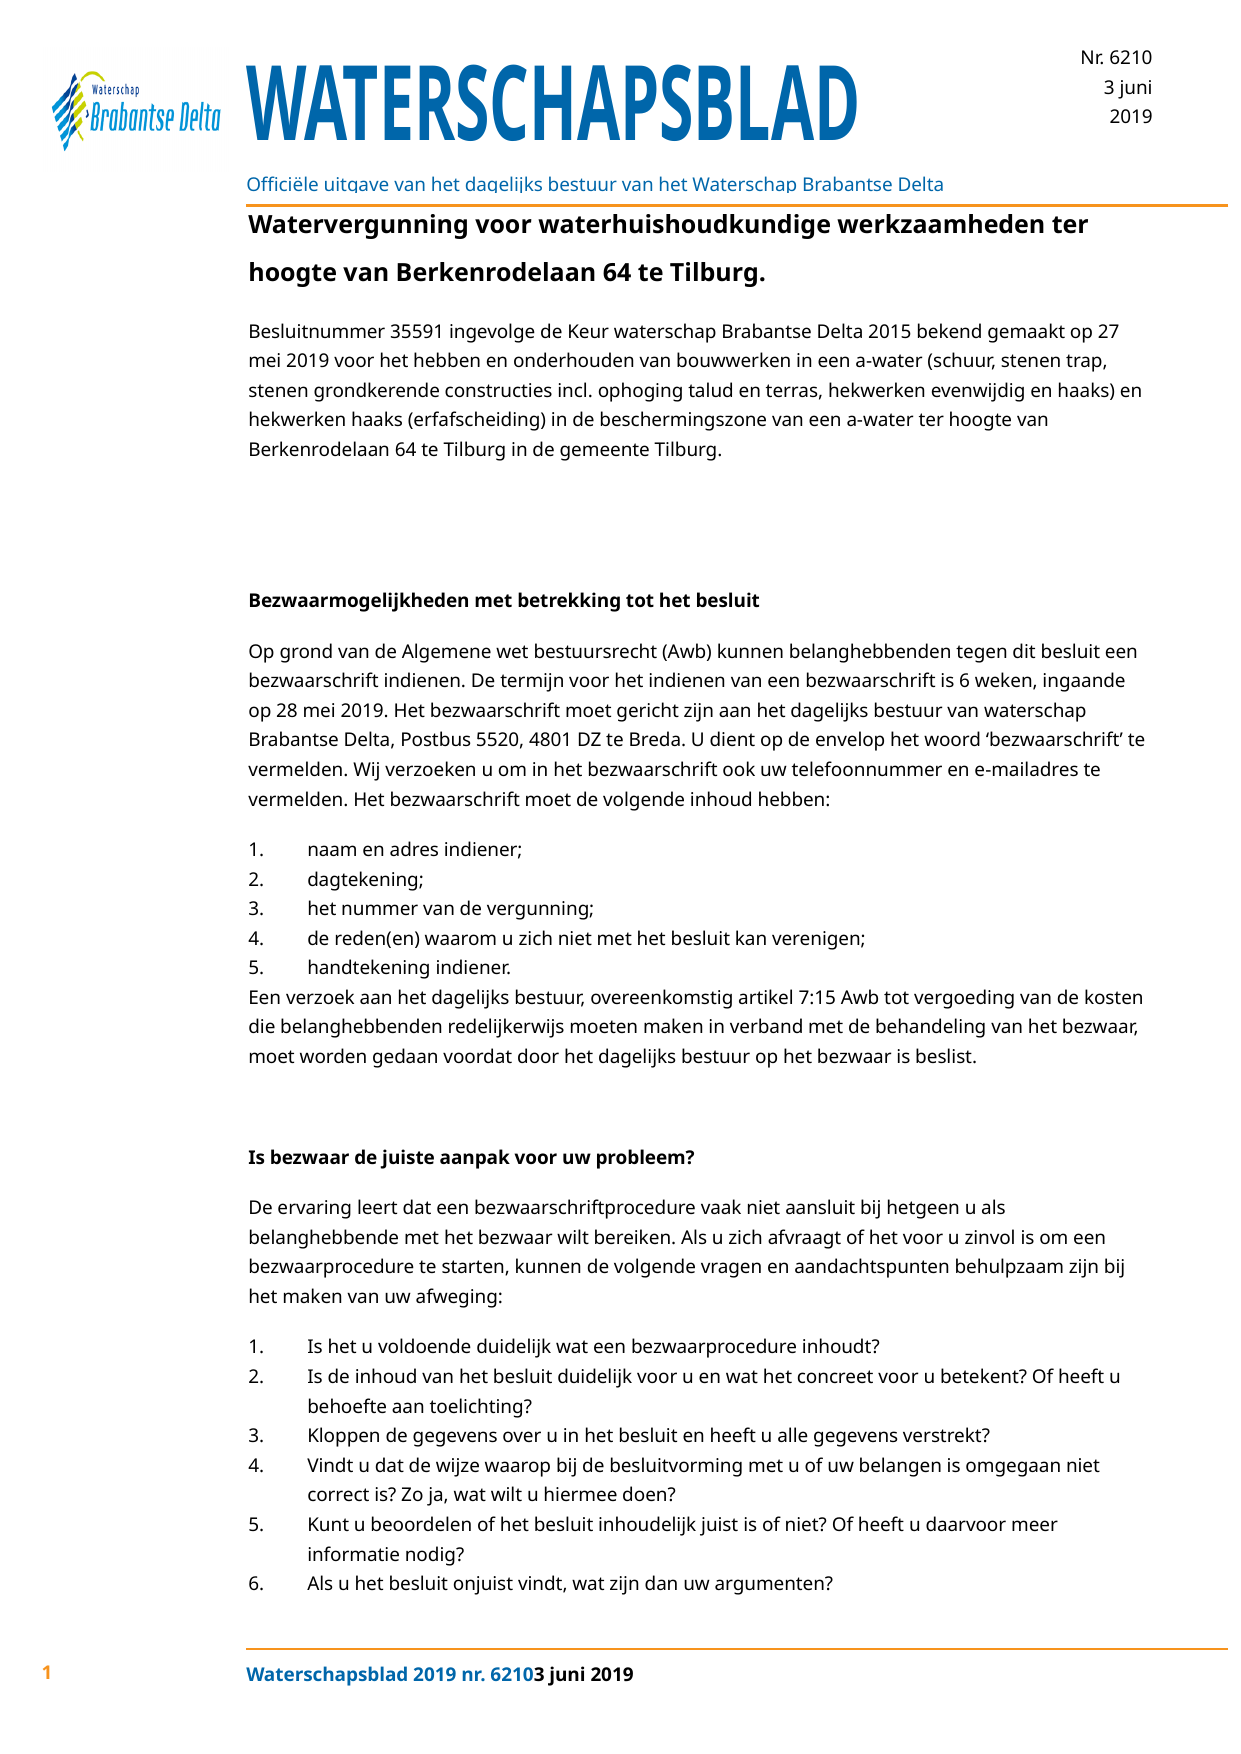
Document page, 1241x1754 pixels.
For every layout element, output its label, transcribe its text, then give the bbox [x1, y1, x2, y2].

list het nummer van de vergunning; [248, 895, 1152, 921]
text De ervaring leert dat een bezwaarschriftprocedure vaak niet aansluit bij hetgeen u als belanghebbende met het bezwaar wilt bereiken. Als u zich afvraagt of het voor u zinvol is om een bezwaarprocedure te starten, kunnen de volgende vragen en aandachtspunten behulpzaam zijn bij het maken van uw afweging: [248, 1194, 1152, 1309]
list de reden(en) waarom u zich niet met het besluit kan verenigen; [248, 925, 1152, 951]
picture [41, 47, 231, 172]
list dagtekening; [248, 866, 1152, 892]
list Is de inhoud van het besluit duidelijk voor u en wat het concreet voor u betekent? Of heeft u behoefte aan toelichting? [248, 1363, 1152, 1419]
list handtekening indiener. [248, 954, 1152, 980]
text Is bezwaar de juiste aanpak voor uw probleem? [248, 1144, 1152, 1170]
text Een verzoek aan het dagelijks bestuur, overeenkomstig artikel 7:15 Awb tot vergoeding van de kosten die belanghebbenden redelijkerwijs moeten maken in verband met de behandeling van het bezwaar, moet worden gedaan voordat door het dagelijks bestuur op het bezwaar is beslist. [248, 984, 1152, 1069]
list naam en adres indiener; [248, 836, 1152, 862]
text Besluitnummer 35591 ingevolge de Keur waterschap Brabantse Delta 2015 bekend gemaakt op 27 mei 2019 voor het hebben en onderhouden van bouwwerken in een a-water (schuur, stenen trap, stenen grondkerende constructies incl. ophoging talud en terras, hekwerken evenwijdig en haaks) en hekwerken haaks (erfafscheiding) in de beschermingszone van een a-water ter hoogte van Berkenrodelaan 64 te Tilburg in de gemeente Tilburg. [248, 318, 1152, 462]
list Als u het besluit onjuist vindt, wat zijn dan uw argumenten? [248, 1570, 1152, 1596]
text Watervergunning voor waterhuishoudkundige werkzaamheden ter hoogte van Berkenrodelaan 64 te Tilburg. [248, 207, 1152, 288]
text Bezwaarmogelijkheden met betrekking tot het besluit [248, 587, 1152, 613]
text Op grond van de Algemene wet bestuursrecht (Awb) kunnen belanghebbenden tegen dit besluit een bezwaarschrift indienen. De termijn voor het indienen van een bezwaarschrift is 6 weken, ingaande op 28 mei 2019. Het bezwaarschrift moet gericht zijn aan het dagelijks bestuur van waterschap Brabantse Delta, Postbus 5520, 4801 DZ te Breda. U dient op de envelop het woord ‘bezwaarschrift’ te vermelden. Wij verzoeken u om in het bezwaarschrift ook uw telefoonnummer en e‑mailadres te vermelden. Het bezwaarschrift moet de volgende inhoud hebben: [248, 638, 1152, 812]
list Vindt u dat de wijze waarop bij de besluitvorming met u of uw belangen is omgegaan niet correct is? Zo ja, wat wilt u hiermee doen? [248, 1452, 1152, 1507]
list Kunt u beoordelen of het besluit inhoudelijk juist is of niet? Of heeft u daarvoor meer informatie nodig? [248, 1511, 1152, 1567]
list Kloppen de gegevens over u in het besluit en heeft u alle gegevens verstrekt? [248, 1422, 1152, 1448]
list Is het u voldoende duidelijk wat een bezwaarprocedure inhoudt? [248, 1334, 1152, 1359]
